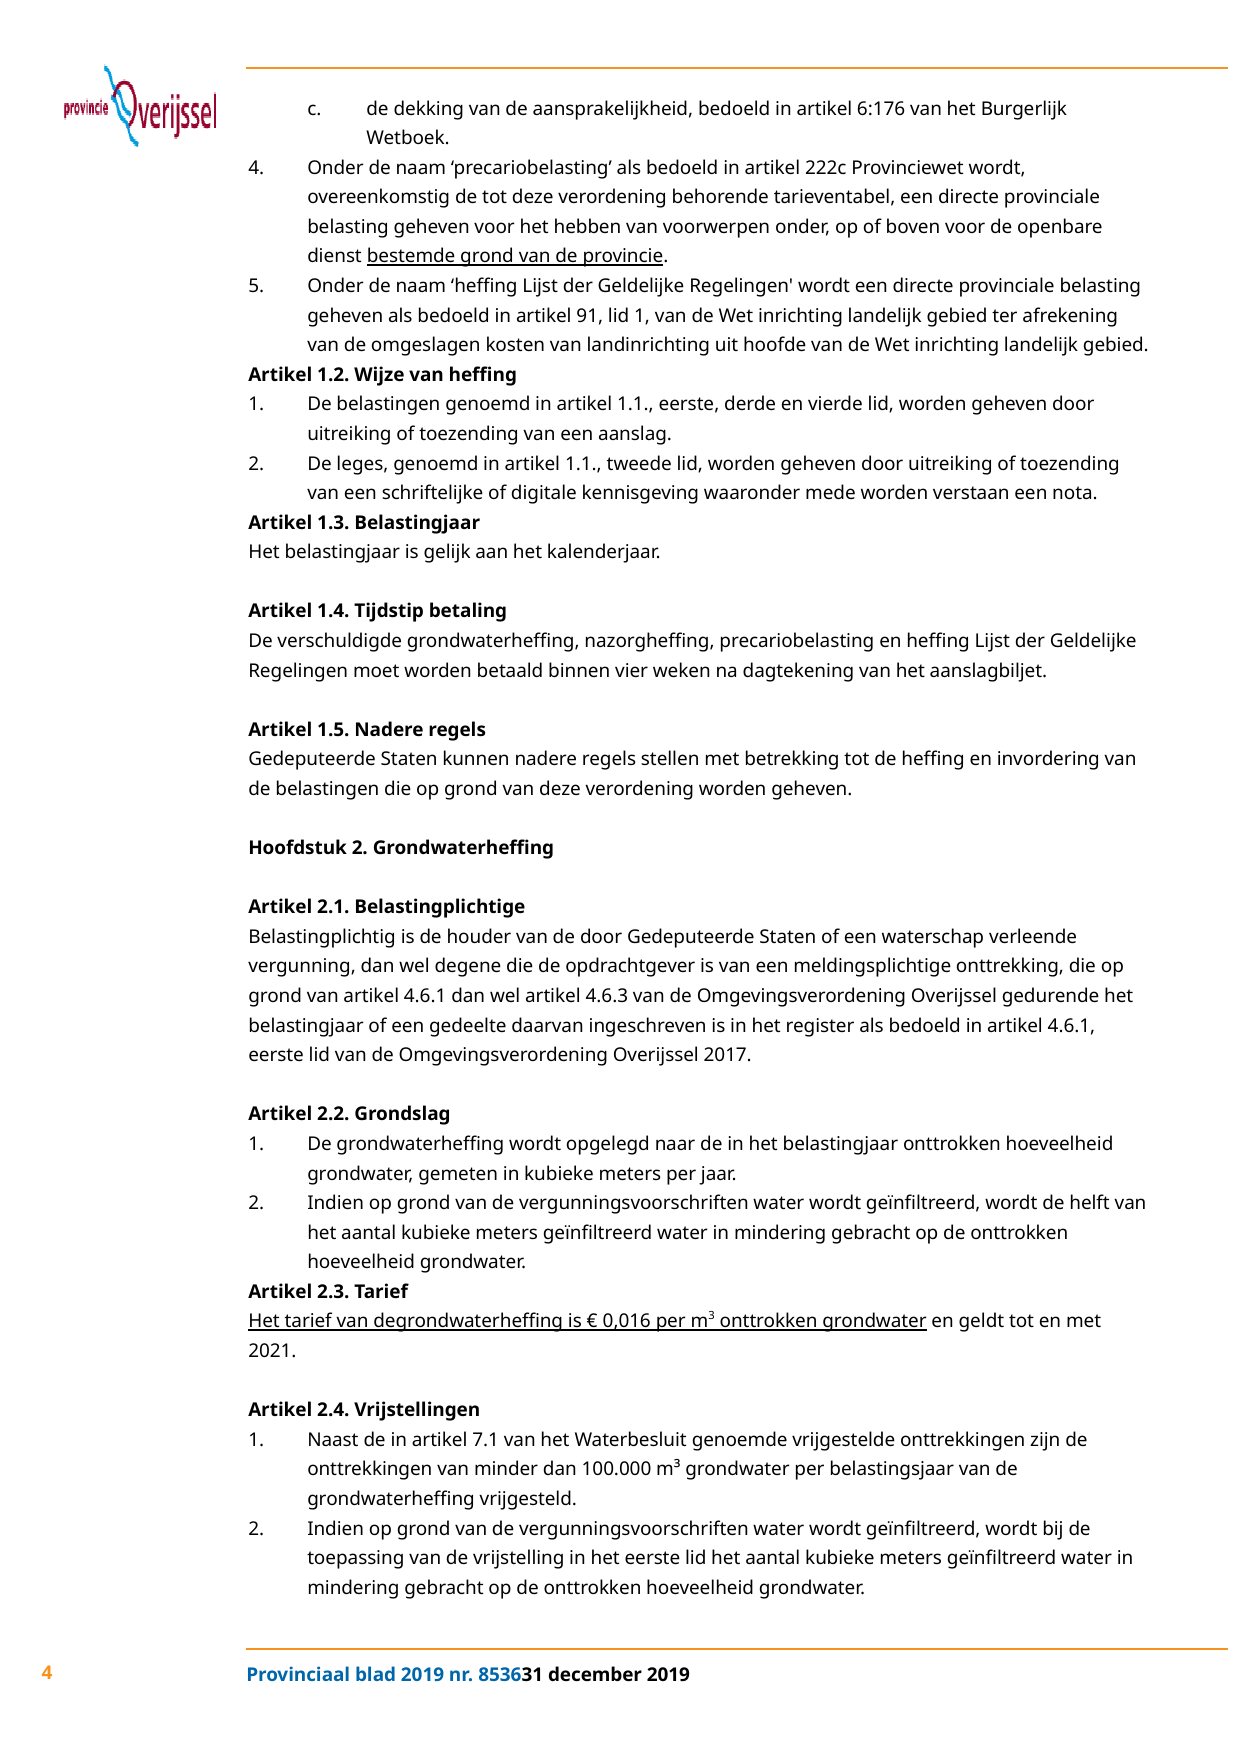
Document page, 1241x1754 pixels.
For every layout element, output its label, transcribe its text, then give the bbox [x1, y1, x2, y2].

list De belastingen genoemd in artikel 1.1., eerste, derde en vierde lid, worden geheven door uitreiking of toezending van een aanslag. [248, 391, 1152, 446]
list Naast de in artikel 7.1 van het Waterbesluit genoemde vrijgestelde onttrekkingen zijn de onttrekkingen van minder dan 100.000 m³ grondwater per belastingsjaar van de grondwaterheffing vrijgesteld. [248, 1426, 1152, 1511]
text Artikel 2.4. Vrijstellingen [248, 1396, 1152, 1422]
list De grondwaterheffing wordt opgelegd naar de in het belastingjaar onttrokken hoeveelheid grondwater, gemeten in kubieke meters per jaar. [248, 1130, 1152, 1186]
list De leges, genoemd in artikel 1.1., tweede lid, worden geheven door uitreiking of toezending van een schriftelijke of digitale kennisgeving waaronder mede worden verstaan een nota. [248, 450, 1152, 505]
text Artikel 1.5. Nadere regels [248, 716, 1152, 742]
text Het tarief van degrondwaterheffing is € 0,016 per m3 onttrokken grondwater en geldt tot en met 2021. [248, 1308, 1152, 1363]
text Het belastingjaar is gelijk aan het kalenderjaar. [248, 538, 1152, 564]
list Onder de naam ‘heffing Lijst der Geldelijke Regelingen' wordt een directe provinciale belasting geheven als bedoeld in artikel 91, lid 1, van de Wet inrichting landelijk gebied ter afrekening van de omgeslagen kosten van landinrichting uit hoofde van de Wet inrichting landelijk gebied. [248, 272, 1152, 357]
list Indien op grond van de vergunningsvoorschriften water wordt geïnfiltreerd, wordt de helft van het aantal kubieke meters geïnfiltreerd water in mindering gebracht op de onttrokken hoeveelheid grondwater. [248, 1189, 1152, 1274]
list Onder de naam ‘precariobelasting’ als bedoeld in artikel 222c Provinciewet wordt, overeenkomstig de tot deze verordening behorende tarieventabel, een directe provinciale belasting geheven voor het hebben van voorwerpen onder, op of boven voor de openbare dienst bestemde grond van de provincie. [248, 154, 1152, 268]
text De verschuldigde grondwaterheffing, nazorgheffing, precariobelasting en heffing Lijst der Geldelijke Regelingen moet worden betaald binnen vier weken na dagtekening van het aanslagbiljet. [248, 627, 1152, 683]
list de dekking van de aansprakelijkheid, bedoeld in artikel 6:176 van het Burgerlijk Wetboek. [307, 95, 1152, 150]
picture [41, 47, 231, 172]
text Belastingplichtig is de houder van de door Gedeputeerde Staten of een waterschap verleende vergunning, dan wel degene die de opdrachtgever is van een meldingsplichtige onttrekking, die op grond van artikel 4.6.1 dan wel artikel 4.6.3 van de Omgevingsverordening Overijssel gedurende het belastingjaar of een gedeelte daarvan ingeschreven is in het register als bedoeld in artikel 4.6.1, eerste lid van de Omgevingsverordening Overijssel 2017. [248, 923, 1152, 1067]
text Artikel 2.3. Tarief [248, 1278, 1152, 1304]
text Artikel 1.2. Wijze van heffing [248, 361, 1152, 387]
text Artikel 1.4. Tijdstip betaling [248, 598, 1152, 623]
text Artikel 1.3. Belastingjaar [248, 509, 1152, 535]
text Hoofdstuk 2. Grondwaterheffing [248, 834, 1152, 860]
text Artikel 2.1. Belastingplichtige [248, 893, 1152, 919]
text Gedeputeerde Staten kunnen nadere regels stellen met betrekking tot de heffing en invordering van de belastingen die op grond van deze verordening worden geheven. [248, 746, 1152, 801]
text Artikel 2.2. Grondslag [248, 1101, 1152, 1126]
list Indien op grond van de vergunningsvoorschriften water wordt geïnfiltreerd, wordt bij de toepassing van de vrijstelling in het eerste lid het aantal kubieke meters geïnfiltreerd water in mindering gebracht op de onttrokken hoeveelheid grondwater. [248, 1515, 1152, 1600]
